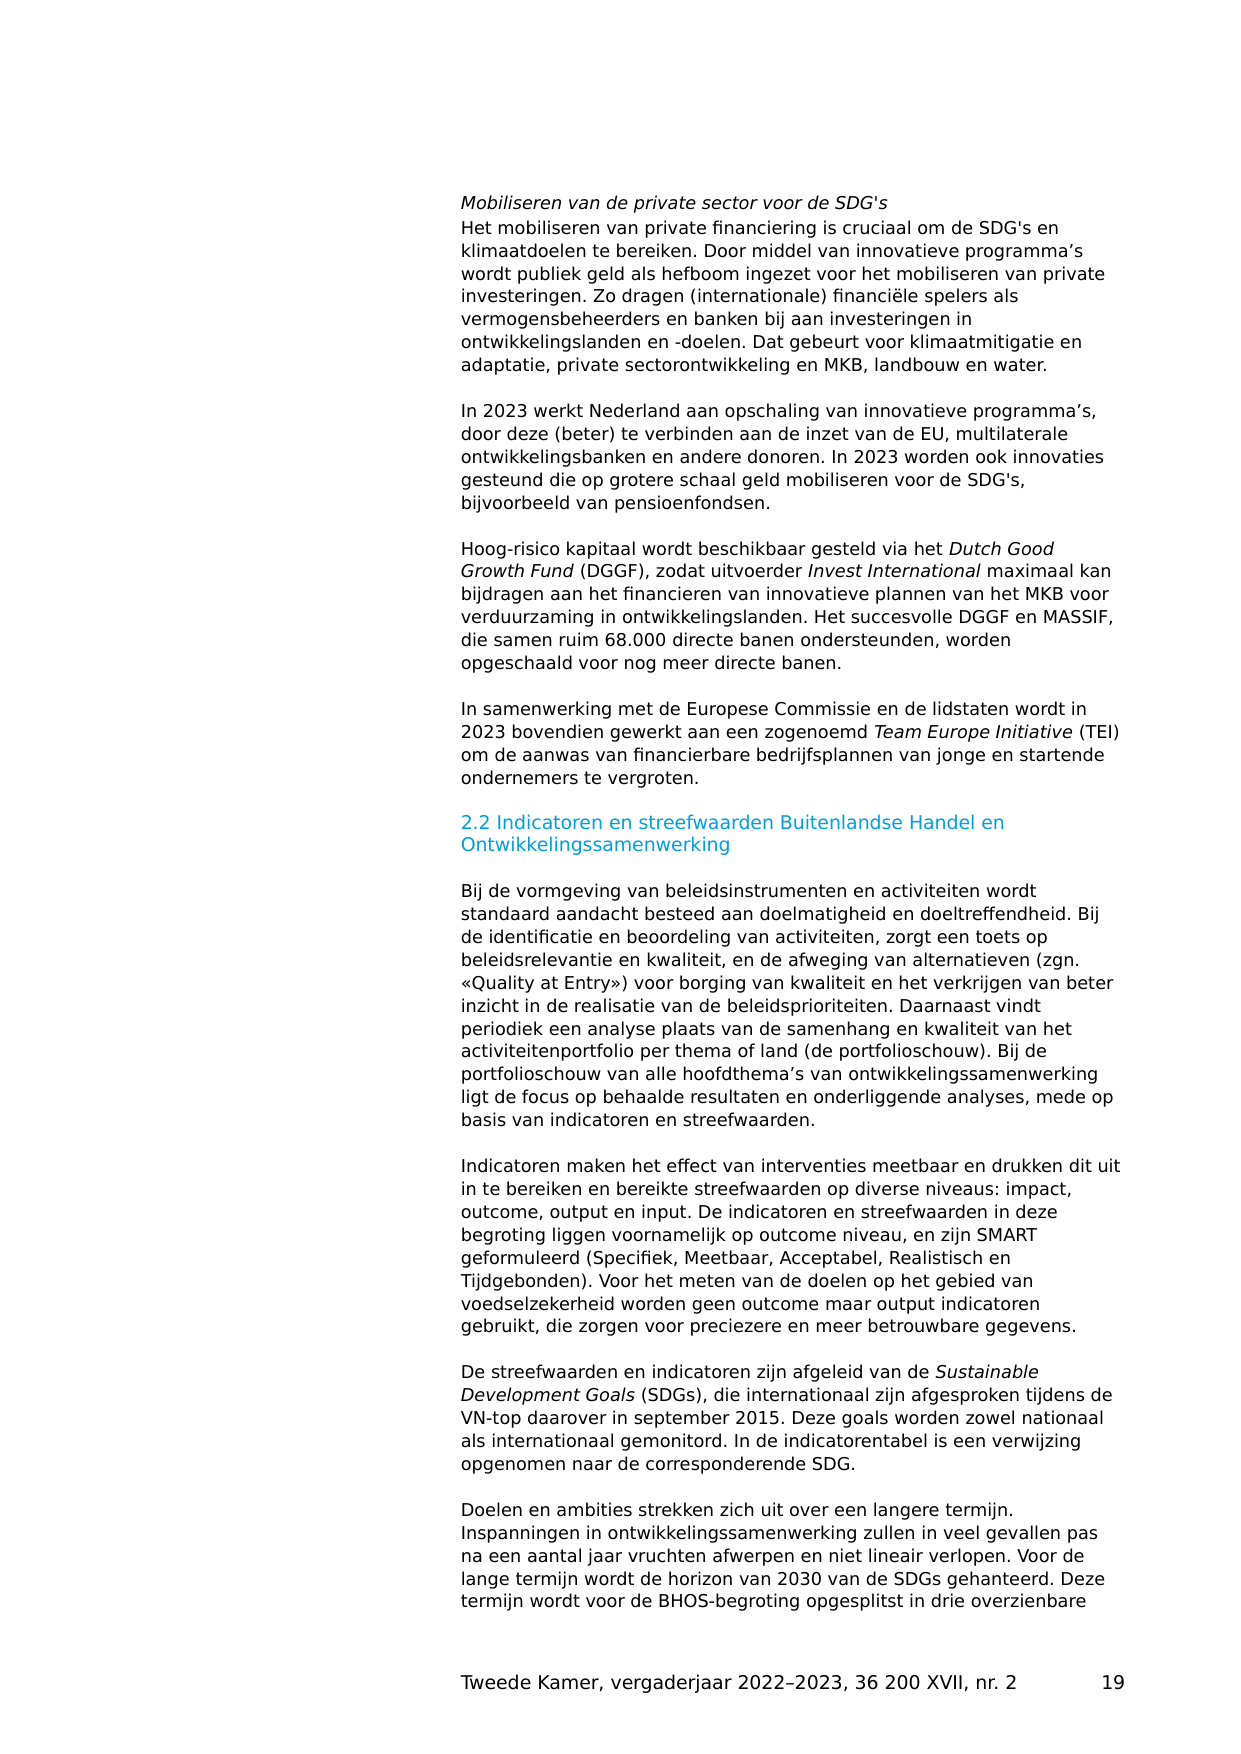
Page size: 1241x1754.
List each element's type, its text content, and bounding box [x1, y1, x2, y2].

text Mobiliseren van de private sector voor de SDG's [461, 191, 1125, 214]
text In samenwerking met de Europese Commissie en de lidstaten wordt in 2023 bovendien gewerkt aan een zogenoemd Team Europe Initiative (TEI) om de aanwas van financierbare bedrijfsplannen van jonge en startende ondernemers te vergroten. [461, 697, 1125, 789]
text Hoog-risico kapitaal wordt beschikbaar gesteld via het Dutch Good Growth Fund (DGGF), zodat uitvoerder Invest International maximaal kan bijdragen aan het financieren van innovatieve plannen van het MKB voor verduurzaming in ontwikkelingslanden. Het succesvolle DGGF en MASSIF, die samen ruim 68.000 directe banen ondersteunden, worden opgeschaald voor nog meer directe banen. [461, 537, 1125, 674]
text Indicatoren maken het effect van interventies meetbaar en drukken dit uit in te bereiken en bereikte streefwaarden op diverse niveaus: impact, outcome, output en input. De indicatoren en streefwaarden in deze begroting liggen voornamelijk op outcome niveau, en zijn SMART geformuleerd (Specifiek, Meetbaar, Acceptabel, Realistisch en Tijdgebonden). Voor het meten van de doelen op het gebied van voedselzekerheid worden geen outcome maar output indicatoren gebruikt, die zorgen voor preciezere en meer betrouwbare gegevens. [461, 1154, 1125, 1337]
text Het mobiliseren van private financiering is cruciaal om de SDG's en klimaatdoelen te bereiken. Door middel van innovatieve programma’s wordt publiek geld als hefboom ingezet voor het mobiliseren van private investeringen. Zo dragen (internationale) financiële spelers als vermogensbeheerders en banken bij aan investeringen in ontwikkelingslanden en -doelen. Dat gebeurt voor klimaatmitigatie en adaptatie, private sectorontwikkeling en MKB, landbouw en water. [461, 216, 1125, 376]
text Bij de vormgeving van beleidsinstrumenten en activiteiten wordt standaard aandacht besteed aan doelmatigheid en doeltreffendheid. Bij de identificatie en beoordeling van activiteiten, zorgt een toets op beleidsrelevantie en kwaliteit, en de afweging van alternatieven (zgn. «Quality at Entry») voor borging van kwaliteit en het verkrijgen van beter inzicht in de realisatie van de beleidsprioriteiten. Daarnaast vindt periodiek een analyse plaats van de samenhang en kwaliteit van het activiteitenportfolio per thema of land (de portfolioschouw). Bij de portfolioschouw van alle hoofdthema’s van ontwikkelingssamenwerking ligt de focus op behaalde resultaten en onderliggende analyses, mede op basis van indicatoren en streefwaarden. [461, 879, 1125, 1131]
text De streefwaarden en indicatoren zijn afgeleid van de Sustainable Development Goals (SDGs), die internationaal zijn afgesproken tijdens de VN-top daarover in september 2015. Deze goals worden zowel nationaal als internationaal gemonitord. In de indicatorentabel is een verwijzing opgenomen naar de corresponderende SDG. [461, 1360, 1125, 1475]
text In 2023 werkt Nederland aan opschaling van innovatieve programma’s, door deze (beter) te verbinden aan de inzet van de EU, multilaterale ontwikkelingsbanken en andere donoren. In 2023 worden ook innovaties gesteund die op grotere schaal geld mobiliseren voor de SDG's, bijvoorbeeld van pensioenfondsen. [461, 399, 1125, 514]
title 2.2 Indicatoren en streefwaarden Buitenlandse Handel en Ontwikkelingssamenwerking [461, 812, 1125, 856]
text Doelen en ambities strekken zich uit over een langere termijn. Inspanningen in ontwikkelingssamenwerking zullen in veel gevallen pas na een aantal jaar vruchten afwerpen en niet lineair verlopen. Voor de lange termijn wordt de horizon van 2030 van de SDGs gehanteerd. Deze termijn wordt voor de BHOS-begroting opgesplitst in drie overzienbare [461, 1498, 1125, 1612]
